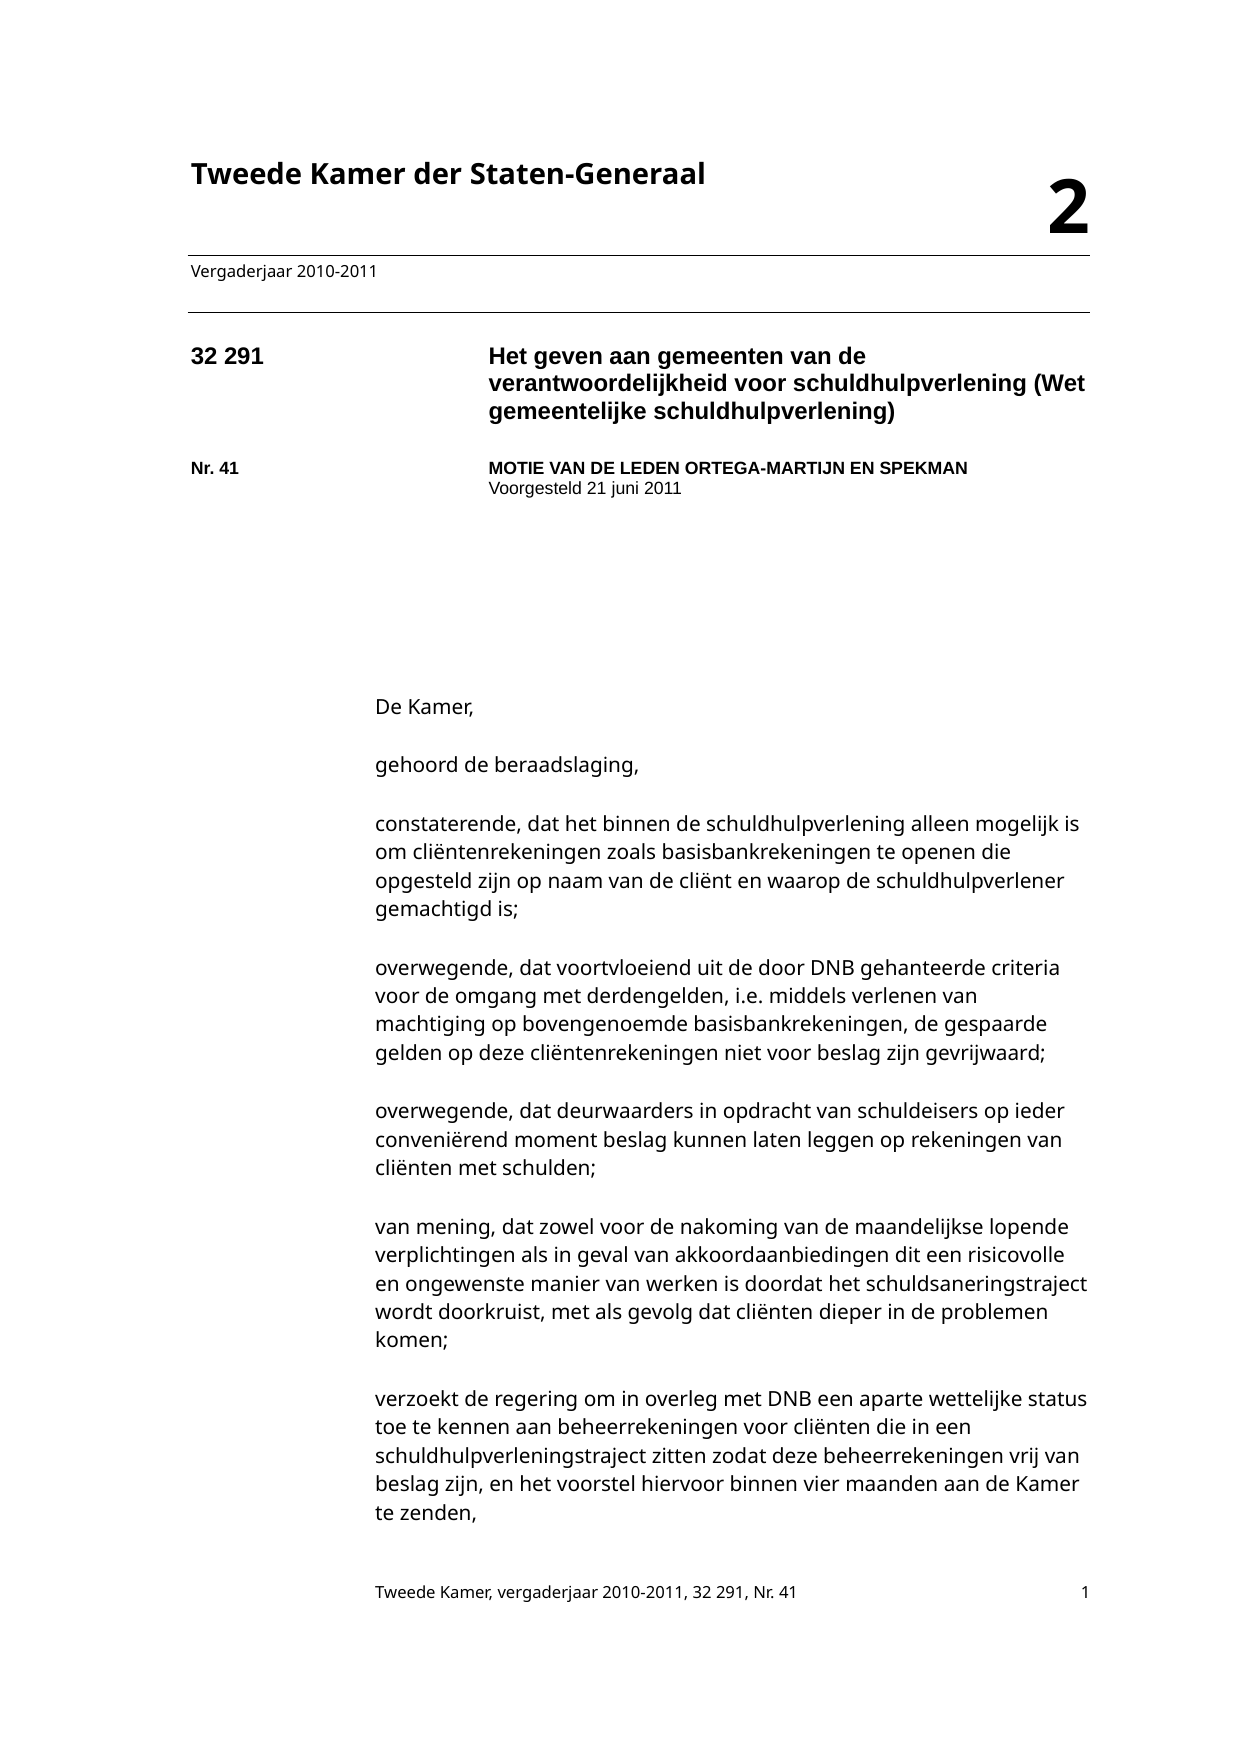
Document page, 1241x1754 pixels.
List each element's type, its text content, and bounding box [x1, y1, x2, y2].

table_cell [188, 313, 485, 339]
table_cell MOTIE VAN DE LEDEN ORTEGA-MARTIJN EN SPEKMAN Voorgesteld 21 juni 2011 [485, 455, 1090, 573]
text overwegende, dat deurwaarders in opdracht van schuldeisers op ieder conveniërend moment beslag kunnen laten leggen op rekeningen van cliënten met schulden; [375, 1096, 1090, 1182]
table_header Tweede Kamer der Staten-Generaal [188, 150, 909, 255]
text van mening, dat zowel voor de nakoming van de maandelijkse lopende verplichtingen als in geval van akkoordaanbiedingen dit een risicovolle en ongewenste manier van werken is doordat het schuldsaneringstraject wordt doorkruist, met als gevolg dat cliënten dieper in de problemen komen; [375, 1212, 1090, 1354]
table_cell [485, 256, 1090, 312]
table_cell Vergaderjaar 2010-2011 [188, 256, 485, 312]
table_cell [485, 313, 1090, 339]
text gehoord de beraadslaging, [375, 751, 1090, 779]
text De Kamer, [375, 692, 1090, 721]
text constaterende, dat het binnen de schuldhulpverlening alleen mogelijk is om cliëntenrekeningen zoals basisbankrekeningen te openen die opgesteld zijn op naam van de cliënt en waarop de schuldhulpverlener gemachtigd is; [375, 809, 1090, 923]
table_cell Het geven aan gemeenten van de verantwoordelijkheid voor schuldhulpverlening (Wet gemeentelijke schuldhulpverlening) [485, 339, 1090, 454]
table_header 2 [910, 150, 1090, 255]
text overwegende, dat voortvloeiend uit de door DNB gehanteerde criteria voor de omgang met derdengelden, i.e. middels verlenen van machtiging op bovengenoemde basisbankrekeningen, de gespaarde gelden op deze cliëntenrekeningen niet voor beslag zijn gevrijwaard; [375, 953, 1090, 1066]
text verzoekt de regering om in overleg met DNB een aparte wettelijke status toe te kennen aan beheerrekeningen voor cliënten die in een schuldhulpverleningstraject zitten zodat deze beheerrekeningen vrij van beslag zijn, en het voorstel hiervoor binnen vier maanden aan de Kamer te zenden, [375, 1384, 1090, 1526]
table_cell 32 291 [188, 339, 485, 454]
table_cell Nr. 41 [188, 455, 485, 573]
